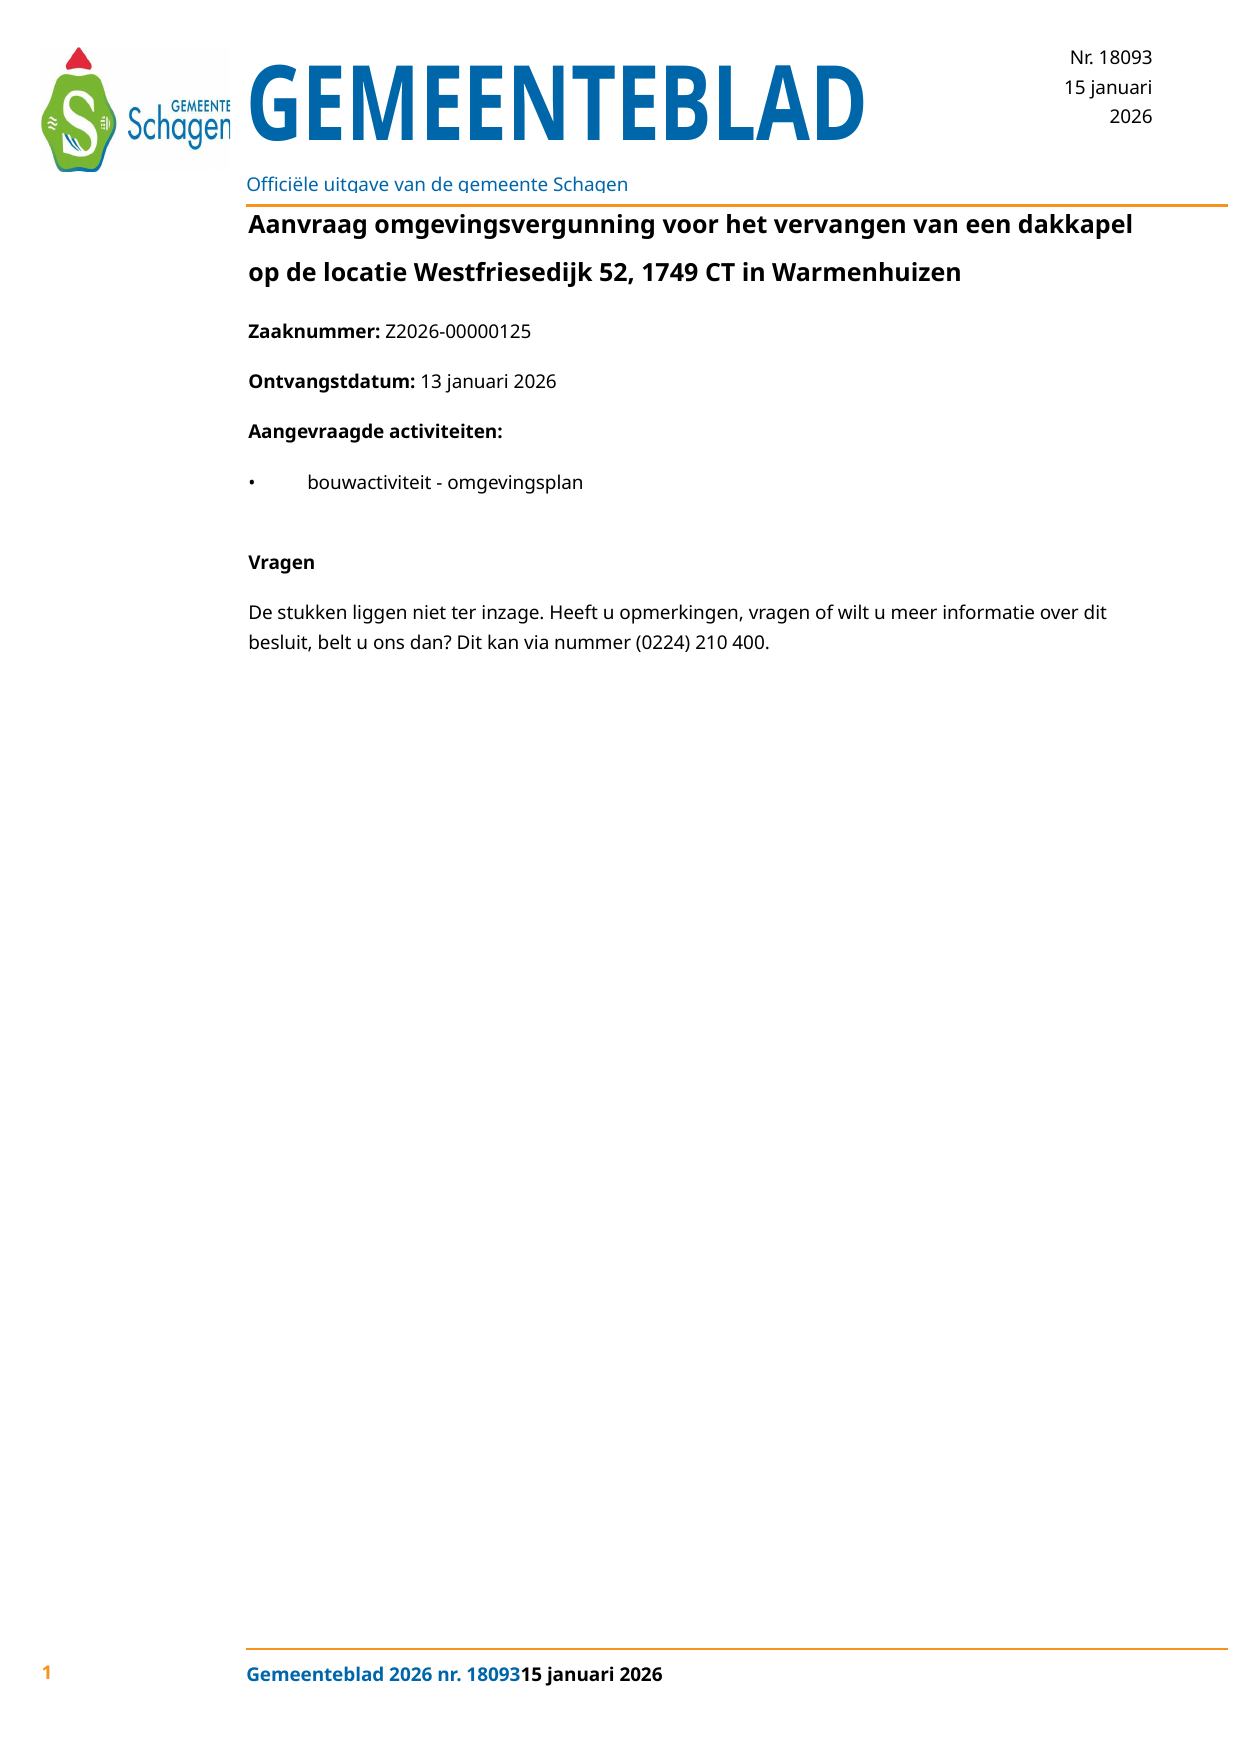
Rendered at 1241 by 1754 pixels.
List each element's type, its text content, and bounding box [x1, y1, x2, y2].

text Vragen [248, 549, 1152, 575]
picture [41, 47, 231, 172]
text Aangevraagde activiteiten: [248, 419, 1152, 444]
list bouwactiviteit - omgevingsplan [248, 469, 1152, 495]
text De stukken liggen niet ter inzage. Heeft u opmerkingen, vragen of wilt u meer informatie over dit besluit, belt u ons dan? Dit kan via nummer (0224) 210 400. [248, 599, 1152, 655]
text Ontvangstdatum: 13 januari 2026 [248, 368, 1152, 394]
text Aanvraag omgevingsvergunning voor het vervangen van een dakkapel op de locatie Westfriesedijk 52, 1749 CT in Warmenhuizen [248, 207, 1152, 288]
text Zaaknummer: Z2026-00000125 [248, 318, 1152, 344]
